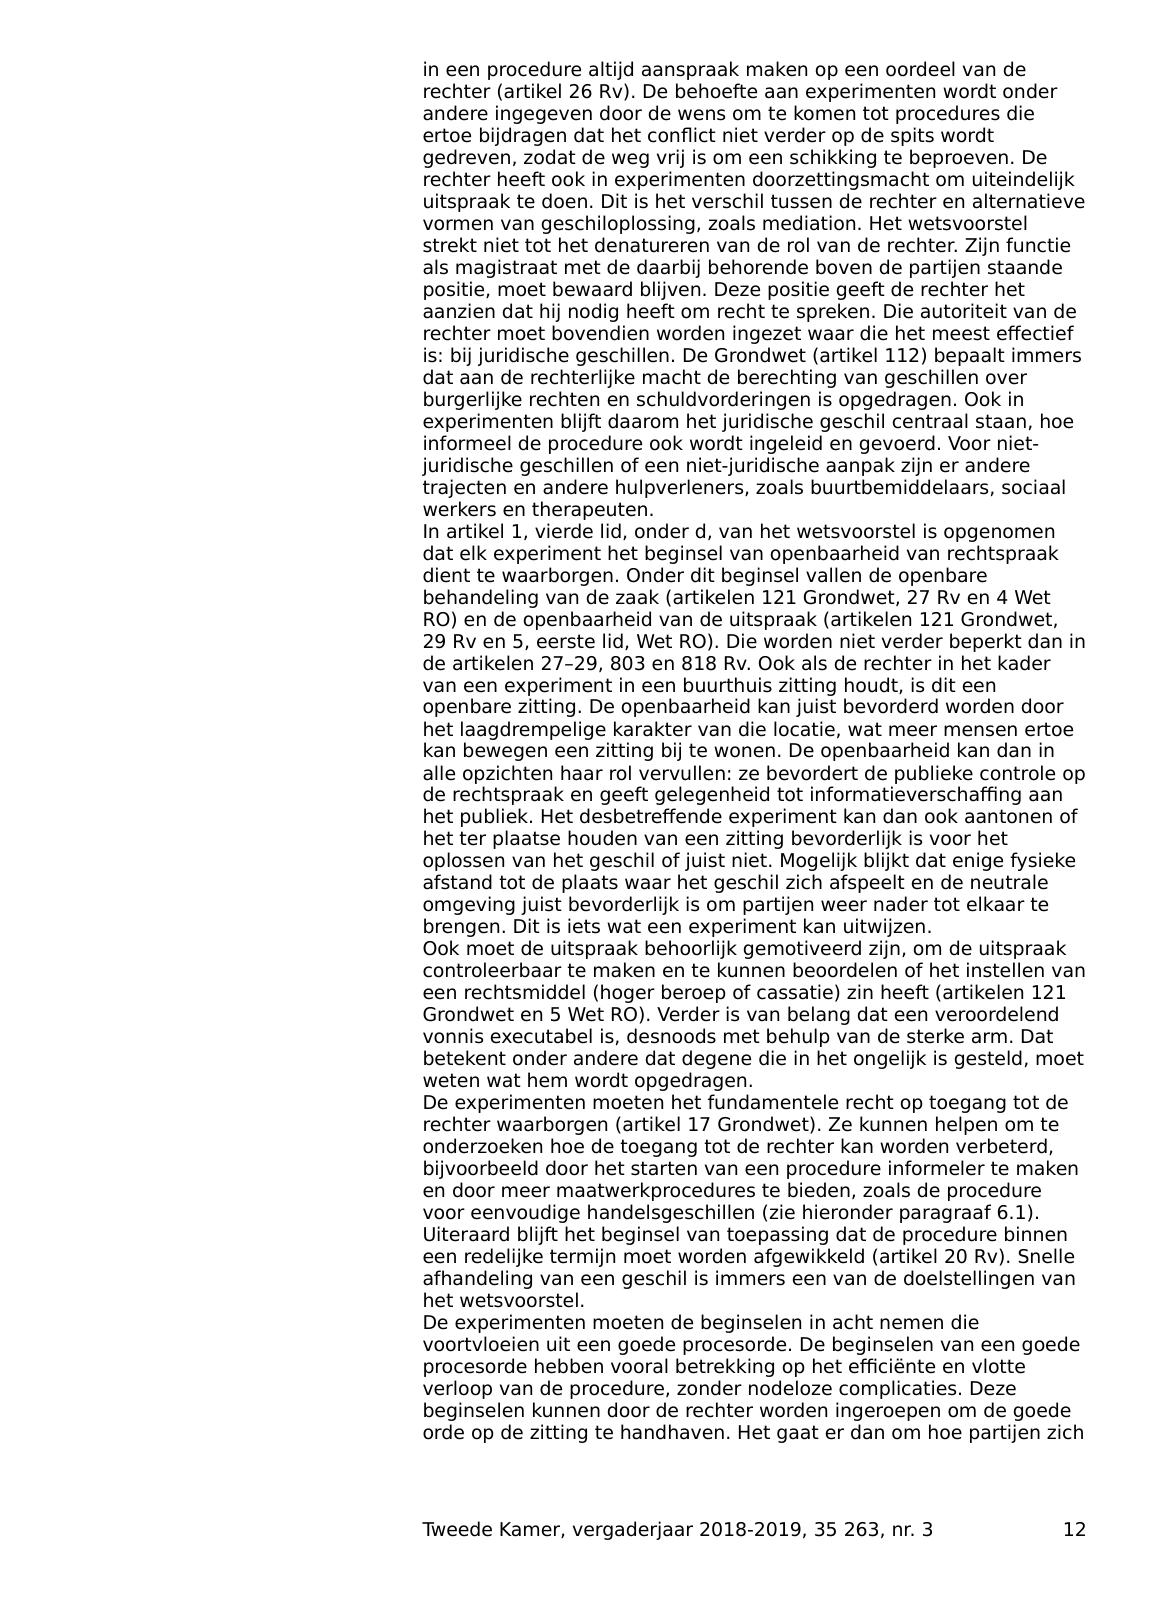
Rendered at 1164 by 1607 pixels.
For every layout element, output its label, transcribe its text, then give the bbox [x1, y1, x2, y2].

text In artikel 1, vierde lid, onder d, van het wetsvoorstel is opgenomen dat elk experiment het beginsel van openbaarheid van rechtspraak dient te waarborgen. Onder dit beginsel vallen de openbare behandeling van de zaak (artikelen 121 Grondwet, 27 Rv en 4 Wet RO) en de openbaarheid van de uitspraak (artikelen 121 Grondwet, 29 Rv en 5, eerste lid, Wet RO). Die worden niet verder beperkt dan in de artikelen 27–29, 803 en 818 Rv. Ook als de rechter in het kader van een experiment in een buurthuis zitting houdt, is dit een openbare zitting. De openbaarheid kan juist bevorderd worden door het laagdrempelige karakter van die locatie, wat meer mensen ertoe kan bewegen een zitting bij te wonen. De openbaarheid kan dan in alle opzichten haar rol vervullen: ze bevordert de publieke controle op de rechtspraak en geeft gelegenheid tot informatieverschaffing aan het publiek. Het desbetreffende experiment kan dan ook aantonen of het ter plaatse houden van een zitting bevorderlijk is voor het oplossen van het geschil of juist niet. Mogelijk blijkt dat enige fysieke afstand tot de plaats waar het geschil zich afspeelt en de neutrale omgeving juist bevorderlijk is om partijen weer nader tot elkaar te brengen. Dit is iets wat een experiment kan uitwijzen. [422, 521, 1087, 938]
text De experimenten moeten de beginselen in acht nemen die voortvloeien uit een goede procesorde. De beginselen van een goede procesorde hebben vooral betrekking op het efficiënte en vlotte verloop van de procedure, zonder nodeloze complicaties. Deze beginselen kunnen door de rechter worden ingeroepen om de goede orde op de zitting te handhaven. Het gaat er dan om hoe partijen zich [422, 1312, 1087, 1444]
text in een procedure altijd aanspraak maken op een oordeel van de rechter (artikel 26 Rv). De behoefte aan experimenten wordt onder andere ingegeven door de wens om te komen tot procedures die ertoe bijdragen dat het conflict niet verder op de spits wordt gedreven, zodat de weg vrij is om een schikking te beproeven. De rechter heeft ook in experimenten doorzettingsmacht om uiteindelijk uitspraak te doen. Dit is het verschil tussen de rechter en alternatieve vormen van geschiloplossing, zoals mediation. Het wetsvoorstel strekt niet tot het denatureren van de rol van de rechter. Zijn functie als magistraat met de daarbij behorende boven de partijen staande positie, moet bewaard blijven. Deze positie geeft de rechter het aanzien dat hij nodig heeft om recht te spreken. Die autoriteit van de rechter moet bovendien worden ingezet waar die het meest effectief is: bij juridische geschillen. De Grondwet (artikel 112) bepaalt immers dat aan de rechterlijke macht de berechting van geschillen over burgerlijke rechten en schuldvorderingen is opgedragen. Ook in experimenten blijft daarom het juridische geschil centraal staan, hoe informeel de procedure ook wordt ingeleid en gevoerd. Voor niet-juridische geschillen of een niet-juridische aanpak zijn er andere trajecten en andere hulpverleners, zoals buurtbemiddelaars, sociaal werkers en therapeuten. [422, 59, 1087, 521]
text De experimenten moeten het fundamentele recht op toegang tot de rechter waarborgen (artikel 17 Grondwet). Ze kunnen helpen om te onderzoeken hoe de toegang tot de rechter kan worden verbeterd, bijvoorbeeld door het starten van een procedure informeler te maken en door meer maatwerkprocedures te bieden, zoals de procedure voor eenvoudige handelsgeschillen (zie hieronder paragraaf 6.1). Uiteraard blijft het beginsel van toepassing dat de procedure binnen een redelijke termijn moet worden afgewikkeld (artikel 20 Rv). Snelle afhandeling van een geschil is immers een van de doelstellingen van het wetsvoorstel. [422, 1092, 1087, 1312]
text Ook moet de uitspraak behoorlijk gemotiveerd zijn, om de uitspraak controleerbaar te maken en te kunnen beoordelen of het instellen van een rechtsmiddel (hoger beroep of cassatie) zin heeft (artikelen 121 Grondwet en 5 Wet RO). Verder is van belang dat een veroordelend vonnis executabel is, desnoods met behulp van de sterke arm. Dat betekent onder andere dat degene die in het ongelijk is gesteld, moet weten wat hem wordt opgedragen. [422, 938, 1087, 1092]
